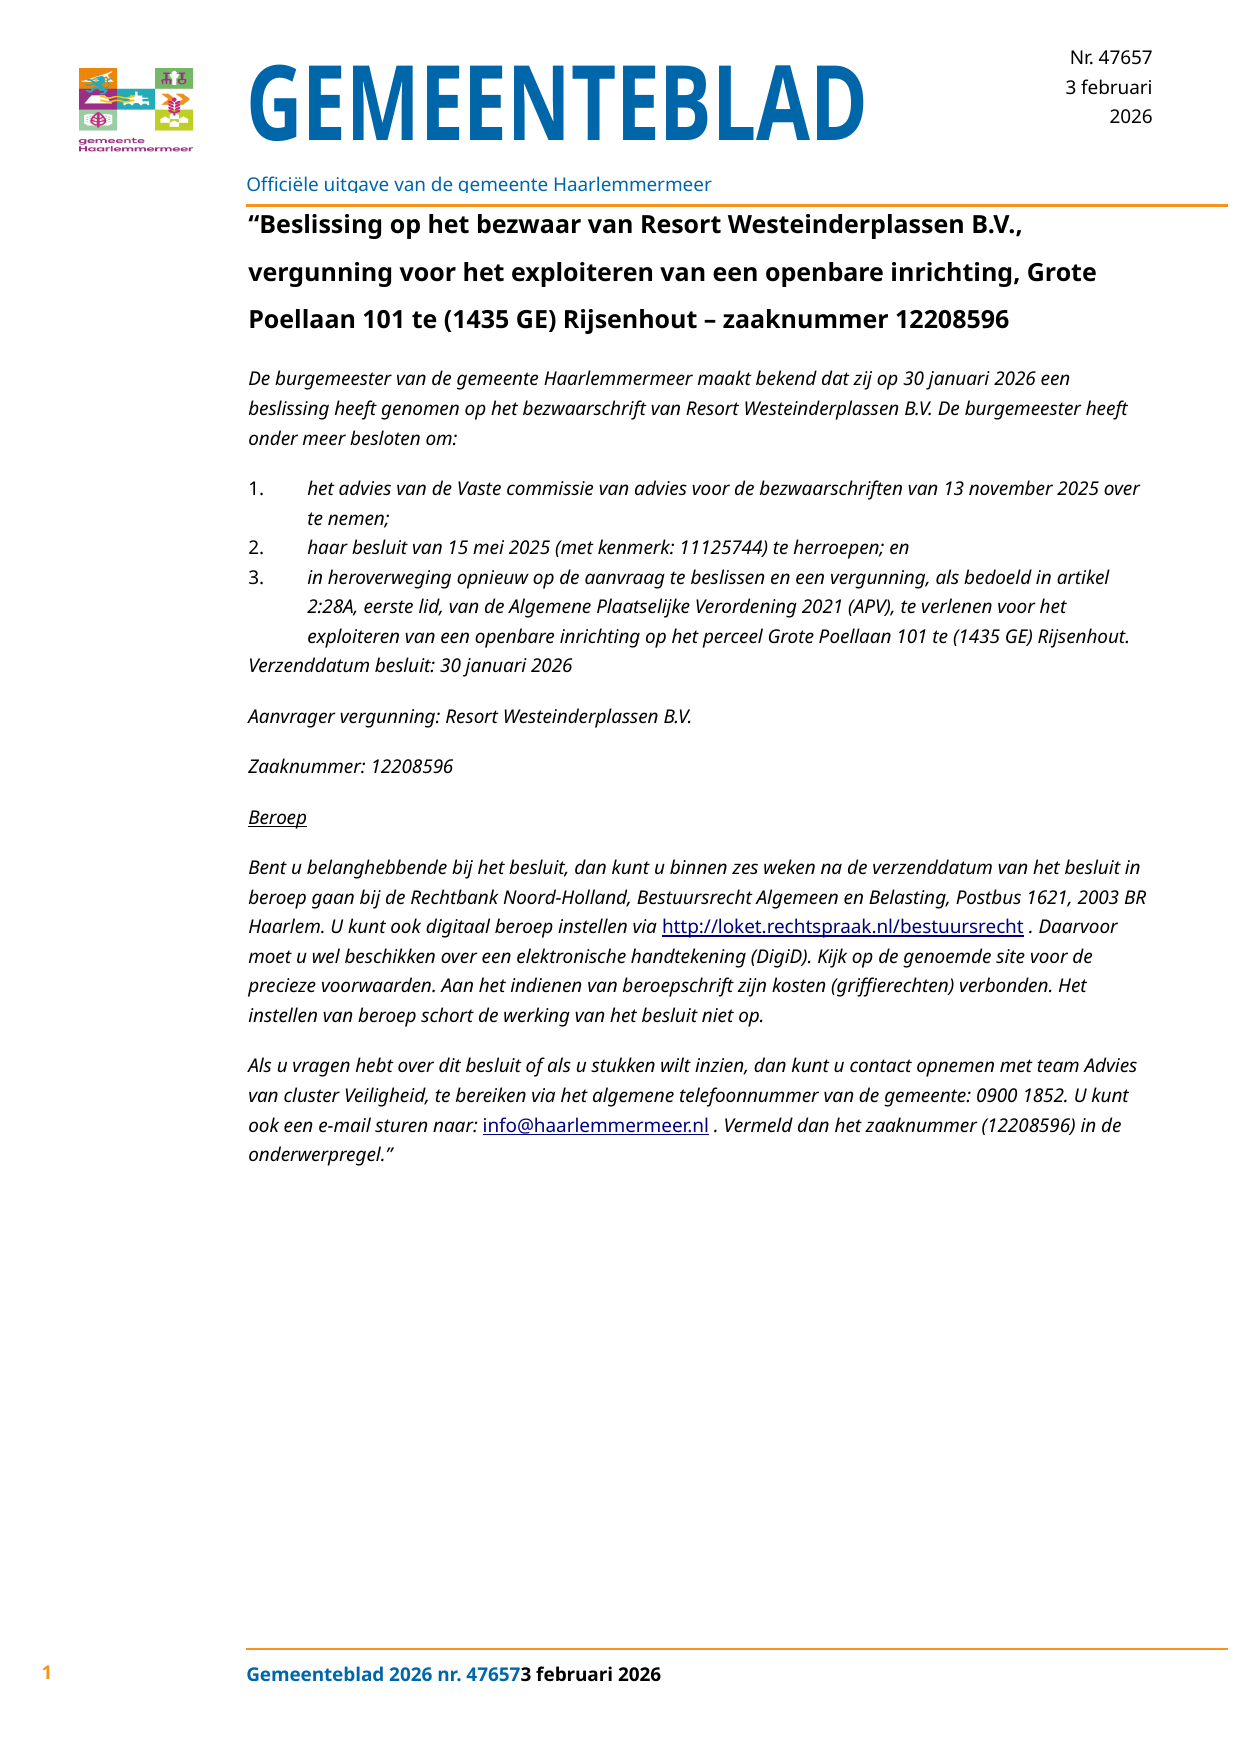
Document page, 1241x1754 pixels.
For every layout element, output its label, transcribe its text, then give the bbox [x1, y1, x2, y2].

list in heroverweging opnieuw op de aanvraag te beslissen en een vergunning, als bedoeld in artikel 2:28A, eerste lid, van de Algemene Plaatselijke Verordening 2021 (APV), te verlenen voor het exploiteren van een openbare inrichting op het perceel Grote Poellaan 101 te (1435 GE) Rijsenhout. [248, 564, 1152, 649]
text Aanvrager vergunning: Resort Westeinderplassen B.V. [248, 703, 1152, 729]
text Zaaknummer: 12208596 [248, 753, 1152, 779]
list haar besluit van 15 mei 2025 (met kenmerk: 11125744) te herroepen; en [248, 534, 1152, 560]
text Als u vragen hebt over dit besluit of als u stukken wilt inzien, dan kunt u contact opnemen met team Advies van cluster Veiligheid, te bereiken via het algemene telefoonnummer van de gemeente: 0900 1852. U kunt ook een e-mail sturen naar: info@haarlemmermeer.nl . Vermeld dan het zaaknummer (12208596) in de onderwerpregel.” [248, 1053, 1152, 1167]
picture [41, 47, 231, 172]
text Beroep [248, 804, 1152, 829]
text De burgemeester van de gemeente Haarlemmermeer maakt bekend dat zij op 30 januari 2026 een beslissing heeft genomen op het bezwaarschrift van Resort Westeinderplassen B.V. De burgemeester heeft onder meer besloten om: [248, 366, 1152, 450]
text Verzenddatum besluit: 30 januari 2026 [248, 653, 1152, 678]
text Bent u belanghebbende bij het besluit, dan kunt u binnen zes weken na de verzenddatum van het besluit in beroep gaan bij de Rechtbank Noord-Holland, Bestuursrecht Algemeen en Belasting, Postbus 1621, 2003 BR Haarlem. U kunt ook digitaal beroep instellen via http://loket.rechtspraak.nl/bestuursrecht . Daarvoor moet u wel beschikken over een elektronische handtekening (DigiD). Kijk op de genoemde site voor de precieze voorwaarden. Aan het indienen van beroepschrift zijn kosten (griffierechten) verbonden. Het instellen van beroep schort de werking van het besluit niet op. [248, 854, 1152, 1028]
list het advies van de Vaste commissie van advies voor de bezwaarschriften van 13 november 2025 over te nemen; [248, 475, 1152, 530]
text “Beslissing op het bezwaar van Resort Westeinderplassen B.V., vergunning voor het exploiteren van een openbare inrichting, Grote Poellaan 101 te (1435 GE) Rijsenhout – zaaknummer 12208596 [248, 207, 1152, 336]
